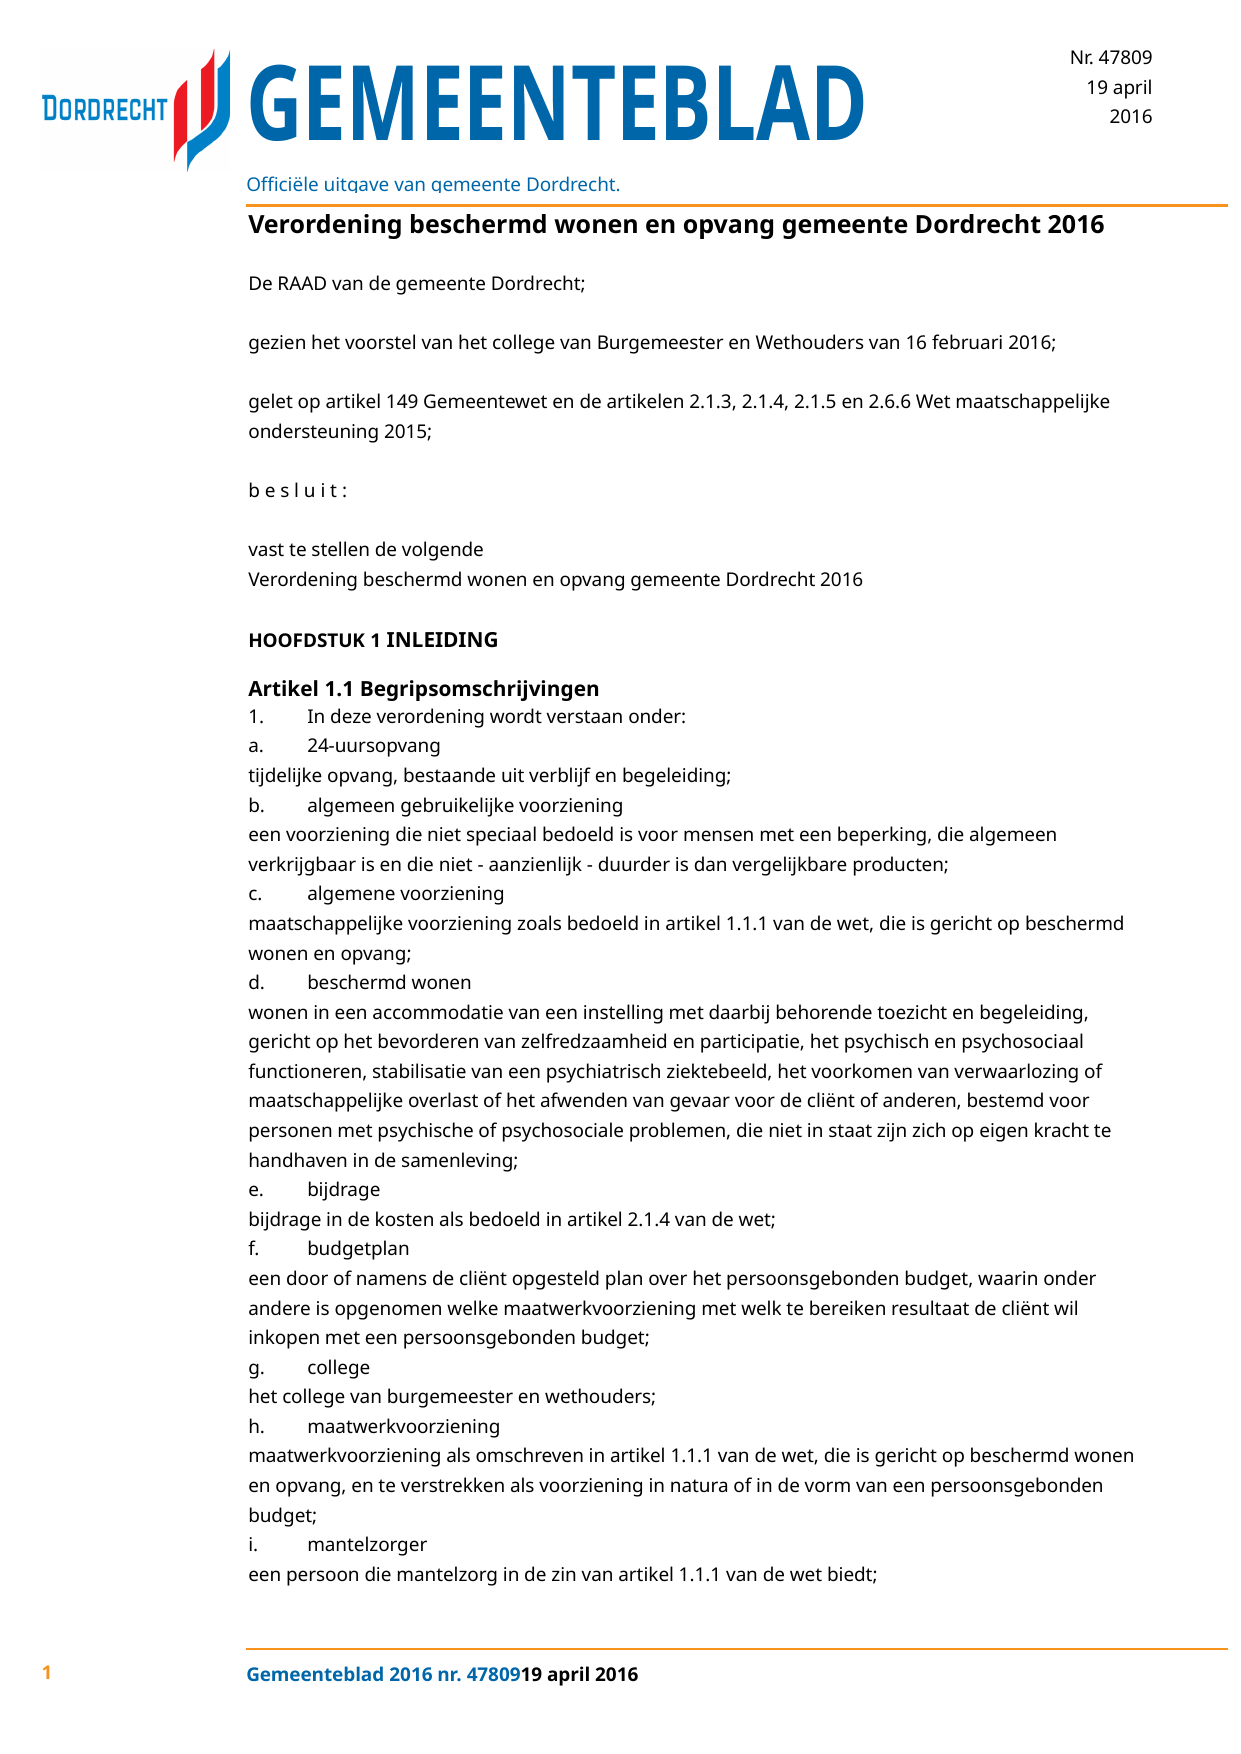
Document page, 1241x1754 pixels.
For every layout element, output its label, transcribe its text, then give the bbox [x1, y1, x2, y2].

list bijdrage [248, 1176, 1152, 1202]
text De RAAD van de gemeente Dordrecht; [248, 270, 1152, 296]
text vast te stellen de volgende [248, 537, 1152, 562]
text een persoon die mantelzorg in de zin van artikel 1.1.1 van de wet biedt; [248, 1561, 1152, 1587]
text wonen in een accommodatie van een instelling met daarbij behorende toezicht en begeleiding, gericht op het bevorderen van zelfredzaamheid en participatie, het psychisch en psychosociaal functioneren, stabilisatie van een psychiatrisch ziektebeeld, het voorkomen van verwaarlozing of maatschappelijke overlast of het afwenden van gevaar voor de cliënt of anderen, bestemd voor personen met psychische of psychosociale problemen, die niet in staat zijn zich op eigen kracht te handhaven in de samenleving; [248, 999, 1152, 1172]
list budgetplan [248, 1236, 1152, 1261]
list college [248, 1354, 1152, 1379]
text het college van burgemeester en wethouders; [248, 1383, 1152, 1409]
text een voorziening die niet speciaal bedoeld is voor mensen met een beperking, die algemeen verkrijgbaar is en die niet - aanzienlijk - duurder is dan vergelijkbare producten; [248, 821, 1152, 877]
text Artikel 1.1 Begripsomschrijvingen [248, 674, 1152, 703]
list 24-uursopvang [248, 733, 1152, 758]
list mantelzorger [248, 1531, 1152, 1557]
text HOOFDSTUK 1 INLEIDING [248, 625, 1152, 654]
text maatschappelijke voorziening zoals bedoeld in artikel 1.1.1 van de wet, die is gericht op beschermd wonen en opvang; [248, 910, 1152, 965]
text bijdrage in de kosten als bedoeld in artikel 2.1.4 van de wet; [248, 1206, 1152, 1232]
list beschermd wonen [248, 969, 1152, 995]
text Verordening beschermd wonen en opvang gemeente Dordrecht 2016 [248, 207, 1152, 241]
list algemeen gebruikelijke voorziening [248, 792, 1152, 817]
text b e s l u i t : [248, 477, 1152, 503]
text gelet op artikel 149 Gemeentewet en de artikelen 2.1.3, 2.1.4, 2.1.5 en 2.6.6 Wet maatschappelijke ondersteuning 2015; [248, 389, 1152, 444]
list maatwerkvoorziening [248, 1413, 1152, 1439]
list In deze verordening wordt verstaan onder: [248, 703, 1152, 729]
text Verordening beschermd wonen en opvang gemeente Dordrecht 2016 [248, 566, 1152, 592]
list algemene voorziening [248, 881, 1152, 906]
text een door of namens de cliënt opgesteld plan over het persoonsgebonden budget, waarin onder andere is opgenomen welke maatwerkvoorziening met welk te bereiken resultaat de cliënt wil inkopen met een persoonsgebonden budget; [248, 1265, 1152, 1350]
text gezien het voorstel van het college van Burgemeester en Wethouders van 16 februari 2016; [248, 329, 1152, 355]
text maatwerkvoorziening als omschreven in artikel 1.1.1 van de wet, die is gericht op beschermd wonen en opvang, en te verstrekken als voorziening in natura of in de vorm van een persoonsgebonden budget; [248, 1443, 1152, 1527]
picture [41, 47, 231, 172]
text tijdelijke opvang, bestaande uit verblijf en begeleiding; [248, 762, 1152, 788]
